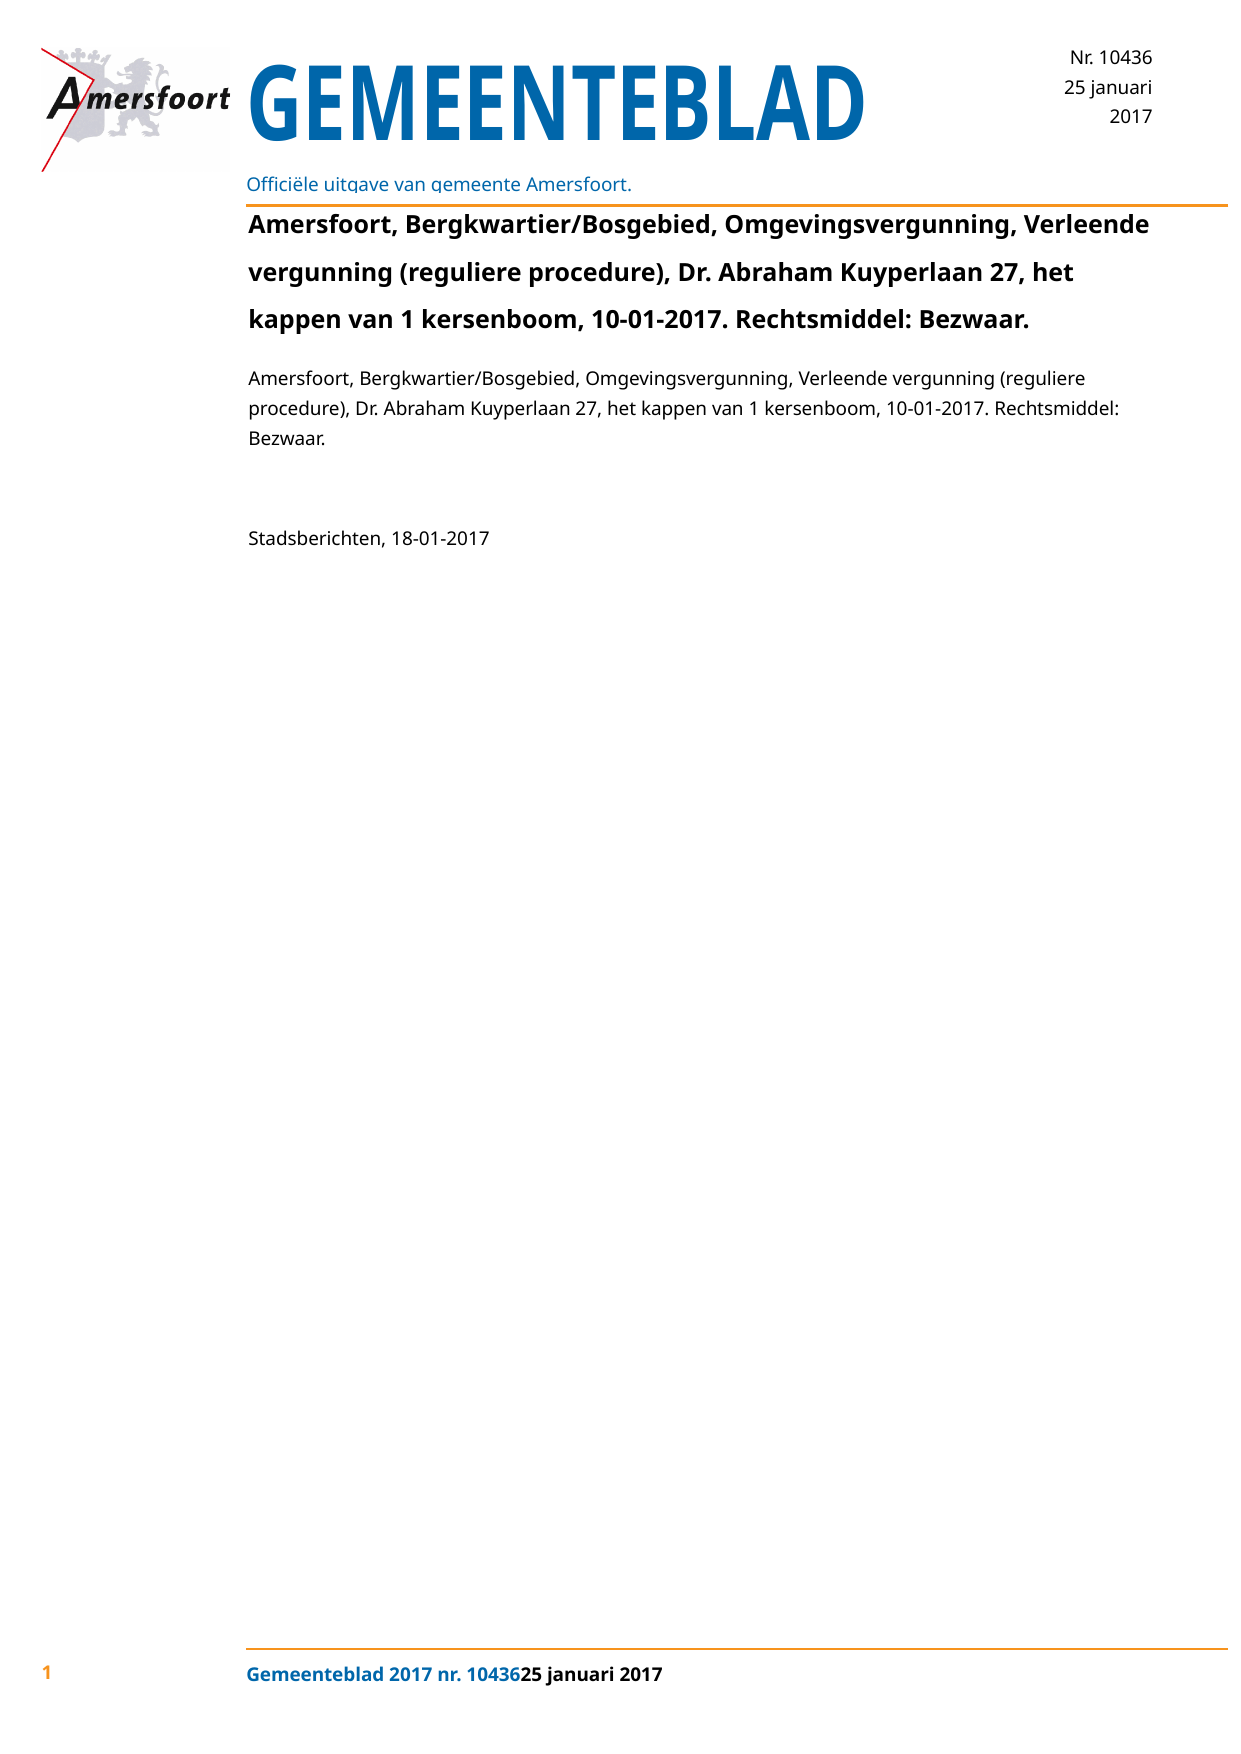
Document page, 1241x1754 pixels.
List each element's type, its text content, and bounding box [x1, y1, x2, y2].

text Amersfoort, Bergkwartier/Bosgebied, Omgevingsvergunning, Verleende vergunning (reguliere procedure), Dr. Abraham Kuyperlaan 27, het kappen van 1 kersenboom, 10-01-2017. Rechtsmiddel: Bezwaar. [248, 366, 1152, 450]
picture [41, 47, 231, 172]
text Amersfoort, Bergkwartier/Bosgebied, Omgevingsvergunning, Verleende vergunning (reguliere procedure), Dr. Abraham Kuyperlaan 27, het kappen van 1 kersenboom, 10-01-2017. Rechtsmiddel: Bezwaar. [248, 207, 1152, 336]
text Stadsberichten, 18-01-2017 [248, 526, 1152, 551]
